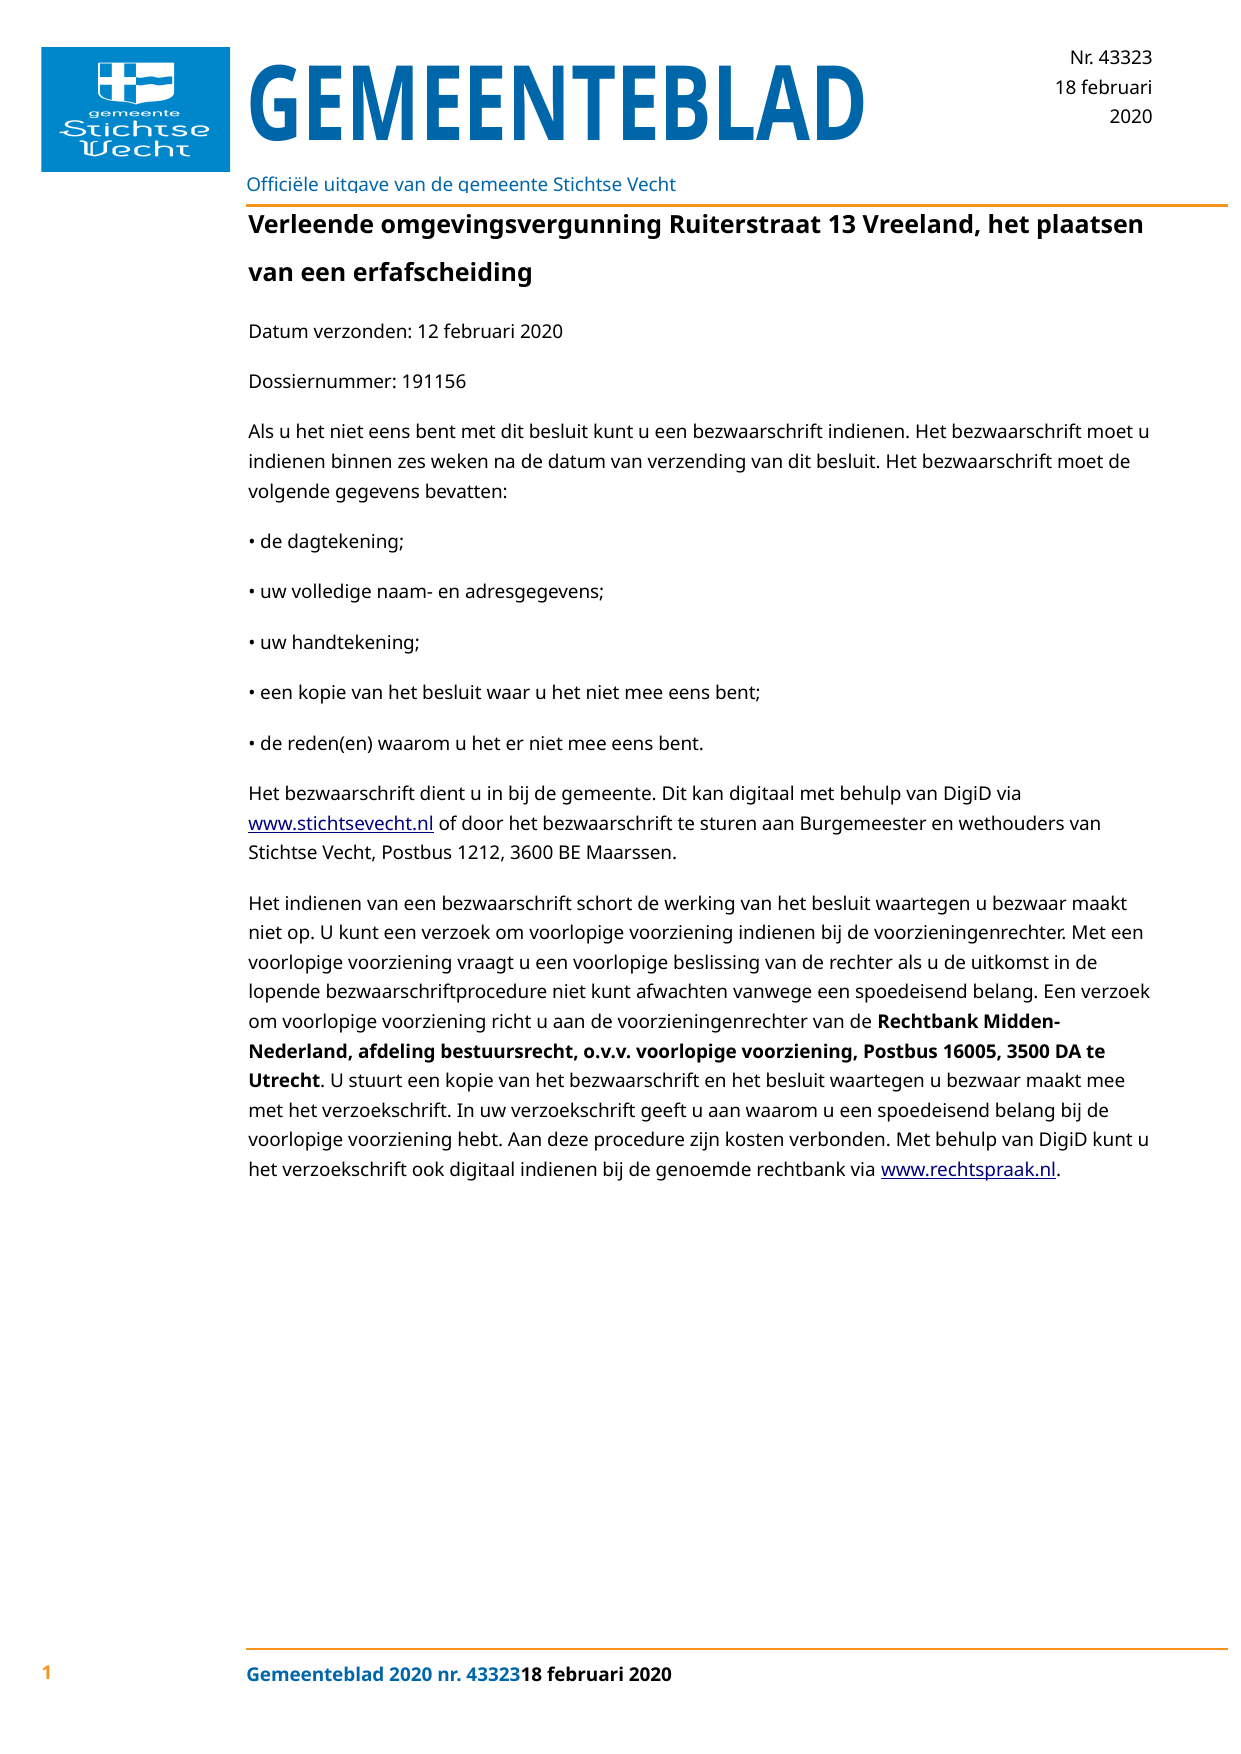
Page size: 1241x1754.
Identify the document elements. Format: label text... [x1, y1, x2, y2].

text Het bezwaarschrift dient u in bij de gemeente. Dit kan digitaal met behulp van DigiD via www.stichtsevecht.nl of door het bezwaarschrift te sturen aan Burgemeester en wethouders van Stichtse Vecht, Postbus 1212, 3600 BE Maarssen. [248, 780, 1152, 865]
text Het indienen van een bezwaarschrift schort de werking van het besluit waartegen u bezwaar maakt niet op. U kunt een verzoek om voorlopige voorziening indienen bij de voorzieningenrechter. Met een voorlopige voorziening vraagt u een voorlopige beslissing van de rechter als u de uitkomst in de lopende bezwaarschriftprocedure niet kunt afwachten vanwege een spoedeisend belang. Een verzoek om voorlopige voorziening richt u aan de voorzieningenrechter van de Rechtbank Midden-Nederland, afdeling bestuursrecht, o.v.v. voorlopige voorziening, Postbus 16005, 3500 DA te Utrecht. U stuurt een kopie van het bezwaarschrift en het besluit waartegen u bezwaar maakt mee met het verzoekschrift. In uw verzoekschrift geeft u aan waarom u een spoedeisend belang bij de voorlopige voorziening hebt. Aan deze procedure zijn kosten verbonden. Met behulp van DigiD kunt u het verzoekschrift ook digitaal indienen bij de genoemde rechtbank via www.rechtspraak.nl. [248, 890, 1152, 1182]
text • uw handtekening; [248, 629, 1152, 655]
text Datum verzonden: 12 februari 2020 [248, 318, 1152, 344]
picture [99, 63, 135, 101]
text • de reden(en) waarom u het er niet mee eens bent. [248, 730, 1152, 756]
text • een kopie van het besluit waar u het niet mee eens bent; [248, 679, 1152, 705]
text • uw volledige naam- en adresgegevens; [248, 579, 1152, 604]
text Als u het niet eens bent met dit besluit kunt u een bezwaarschrift indienen. Het bezwaarschrift moet u indienen binnen zes weken na de datum van verzending van dit besluit. Het bezwaarschrift moet de volgende gegevens bevatten: [248, 419, 1152, 504]
text Dossiernummer: 191156 [248, 368, 1152, 394]
text • de dagtekening; [248, 528, 1152, 554]
picture [137, 63, 174, 103]
text Verleende omgevingsvergunning Ruiterstraat 13 Vreeland, het plaatsen van een erfafscheiding [248, 207, 1152, 288]
